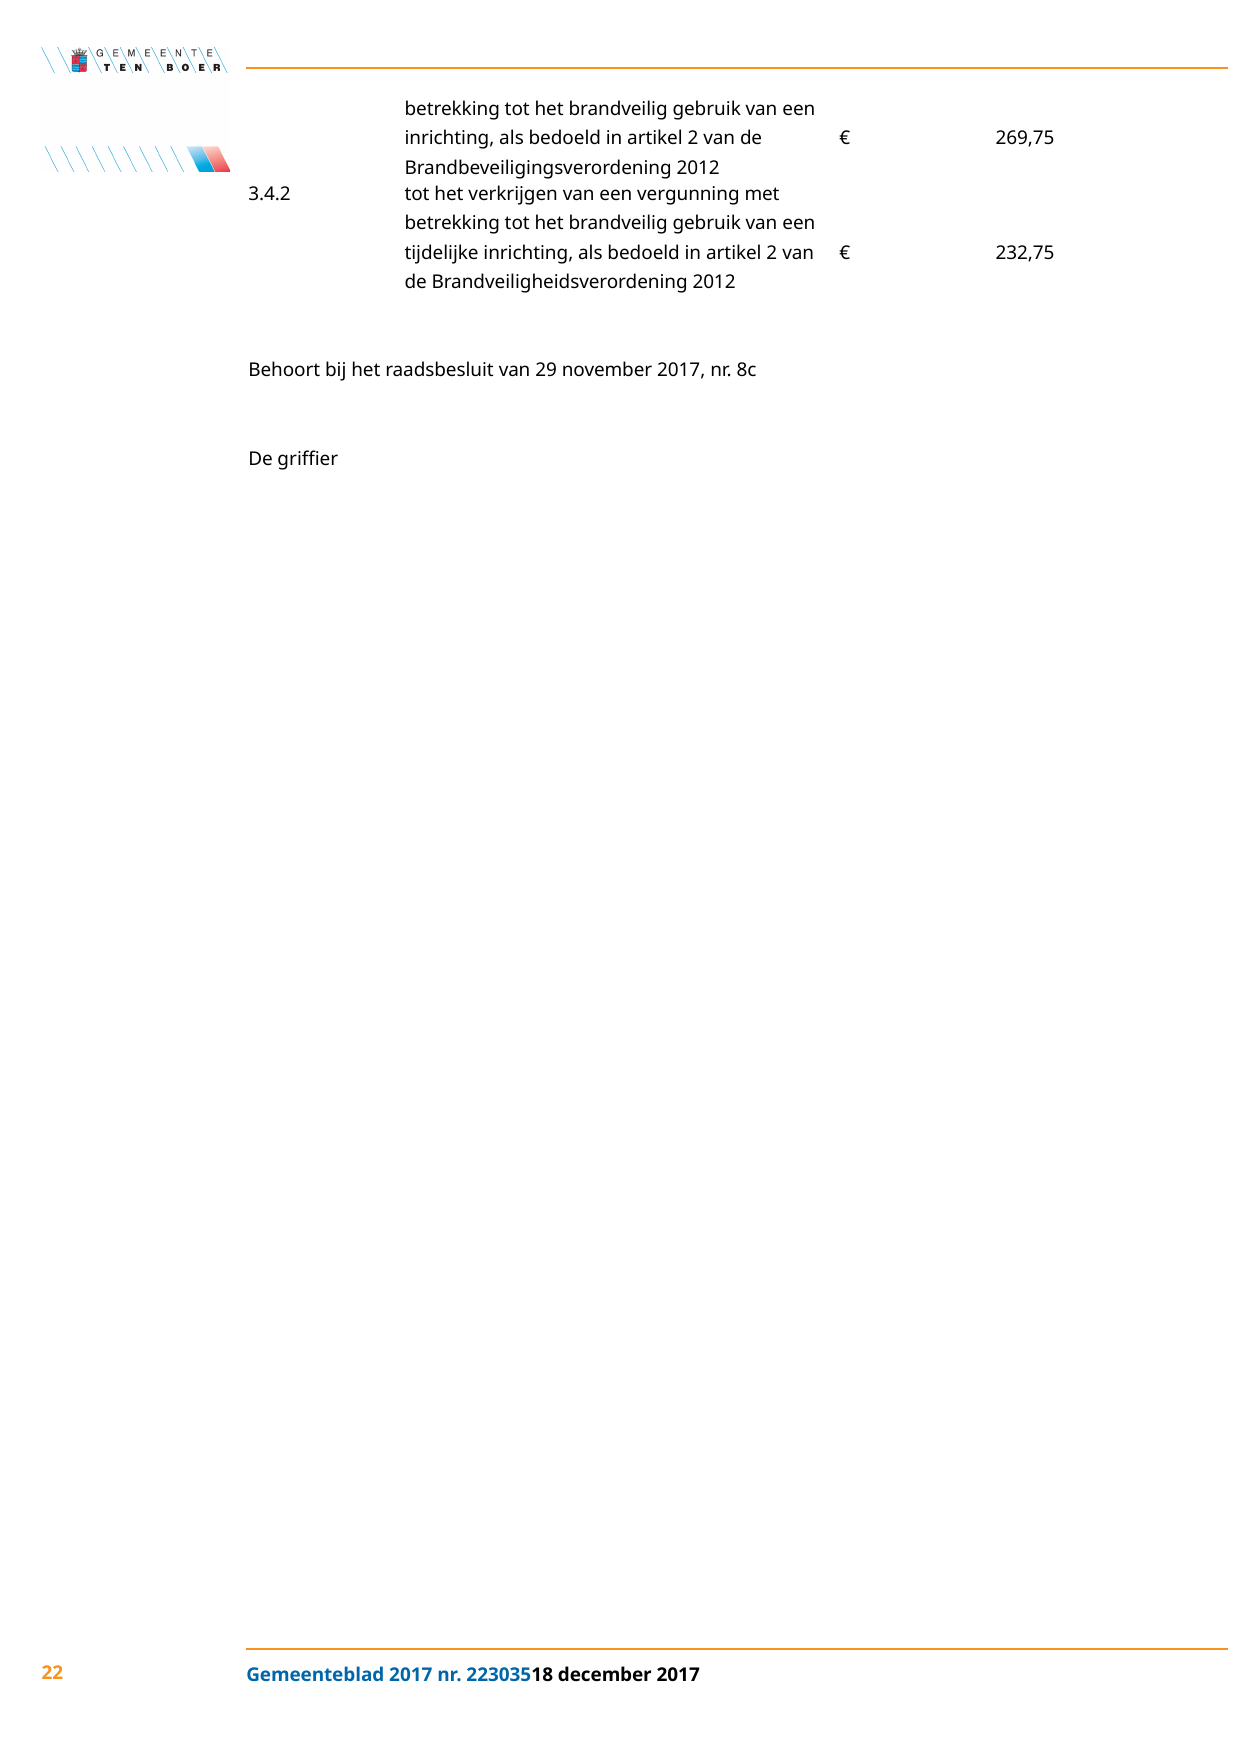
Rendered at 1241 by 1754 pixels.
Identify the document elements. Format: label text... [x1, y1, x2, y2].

text Behoort bij het raadsbesluit van 29 november 2017, nr. 8c [248, 357, 1152, 382]
table_cell [248, 95, 404, 180]
table_cell 232,75 [995, 180, 1152, 294]
picture [41, 47, 231, 172]
text De griffier [248, 445, 1152, 471]
table_cell betrekking tot het brandveilig gebruik van een inrichting, als bedoeld in artikel 2 van de Brandbeveiligingsverordening 2012 [404, 95, 839, 180]
table_cell € [839, 95, 995, 180]
table_cell tot het verkrijgen van een vergunning met betrekking tot het brandveilig gebruik van een tijdelijke inrichting, als bedoeld in artikel 2 van de Brandveiligheidsverordening 2012 [404, 180, 839, 294]
table_cell € [839, 180, 995, 294]
table_cell 3.4.2 [248, 180, 404, 294]
table_cell 269,75 [995, 95, 1152, 180]
